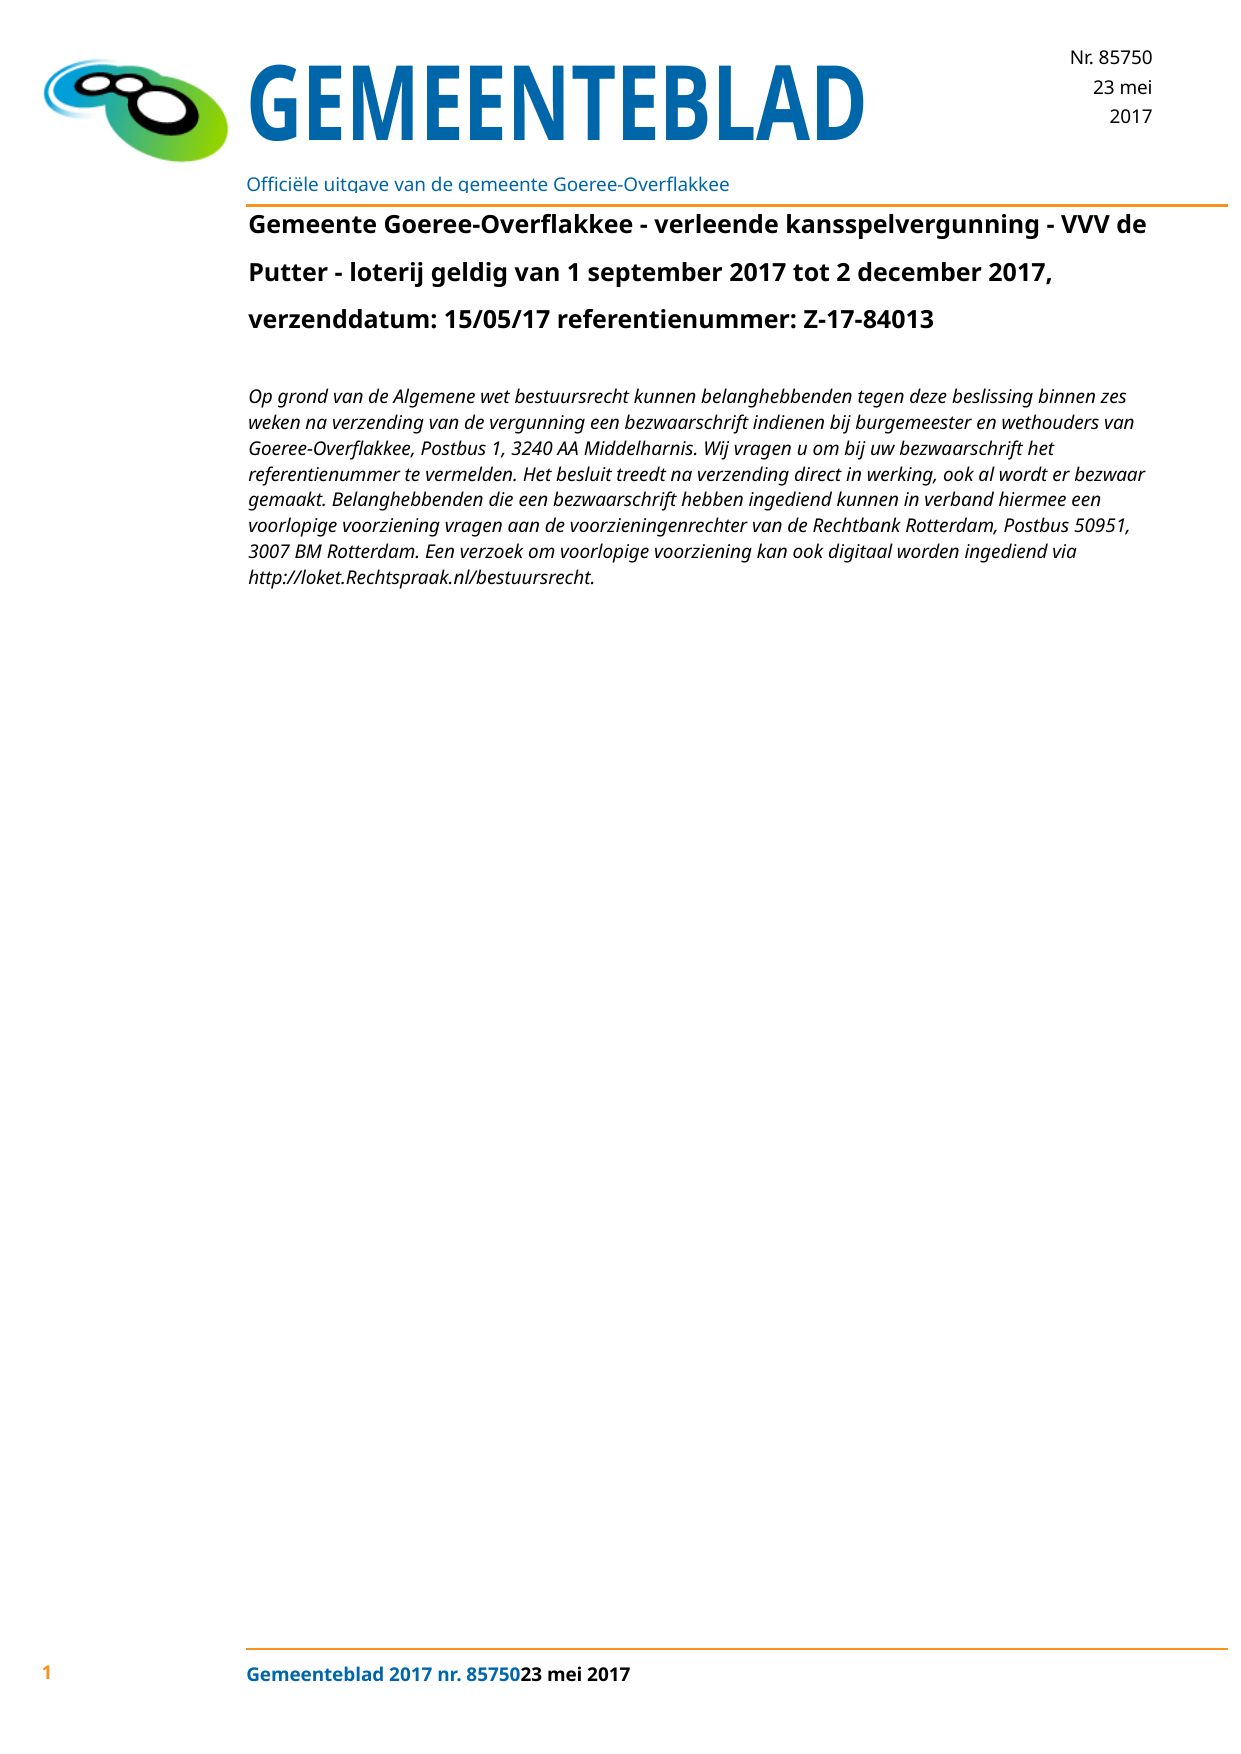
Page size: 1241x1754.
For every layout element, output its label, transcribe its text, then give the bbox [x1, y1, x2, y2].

picture [41, 47, 231, 172]
text Gemeente Goeree-Overflakkee - verleende kansspelvergunning - VVV de Putter - loterij geldig van 1 september 2017 tot 2 december 2017, verzenddatum: 15/05/17 referentienummer: Z-17-84013 [248, 207, 1152, 336]
text Op grond van de Algemene wet bestuursrecht kunnen belanghebbenden tegen deze beslissing binnen zes weken na verzending van de vergunning een bezwaarschrift indienen bij burgemeester en wethouders van Goeree-Overflakkee, Postbus 1, 3240 AA Middelharnis. Wij vragen u om bij uw bezwaarschrift het referentienummer te vermelden. Het besluit treedt na verzending direct in werking, ook al wordt er bezwaar gemaakt. Belanghebbenden die een bezwaarschrift hebben ingediend kunnen in verband hiermee een voorlopige voorziening vragen aan de voorzieningenrechter van de Rechtbank Rotterdam, Postbus 50951, 3007 BM Rotterdam. Een verzoek om voorlopige voorziening kan ook digitaal worden ingediend via http://loket.Rechtspraak.nl/bestuursrecht. [248, 384, 1152, 589]
